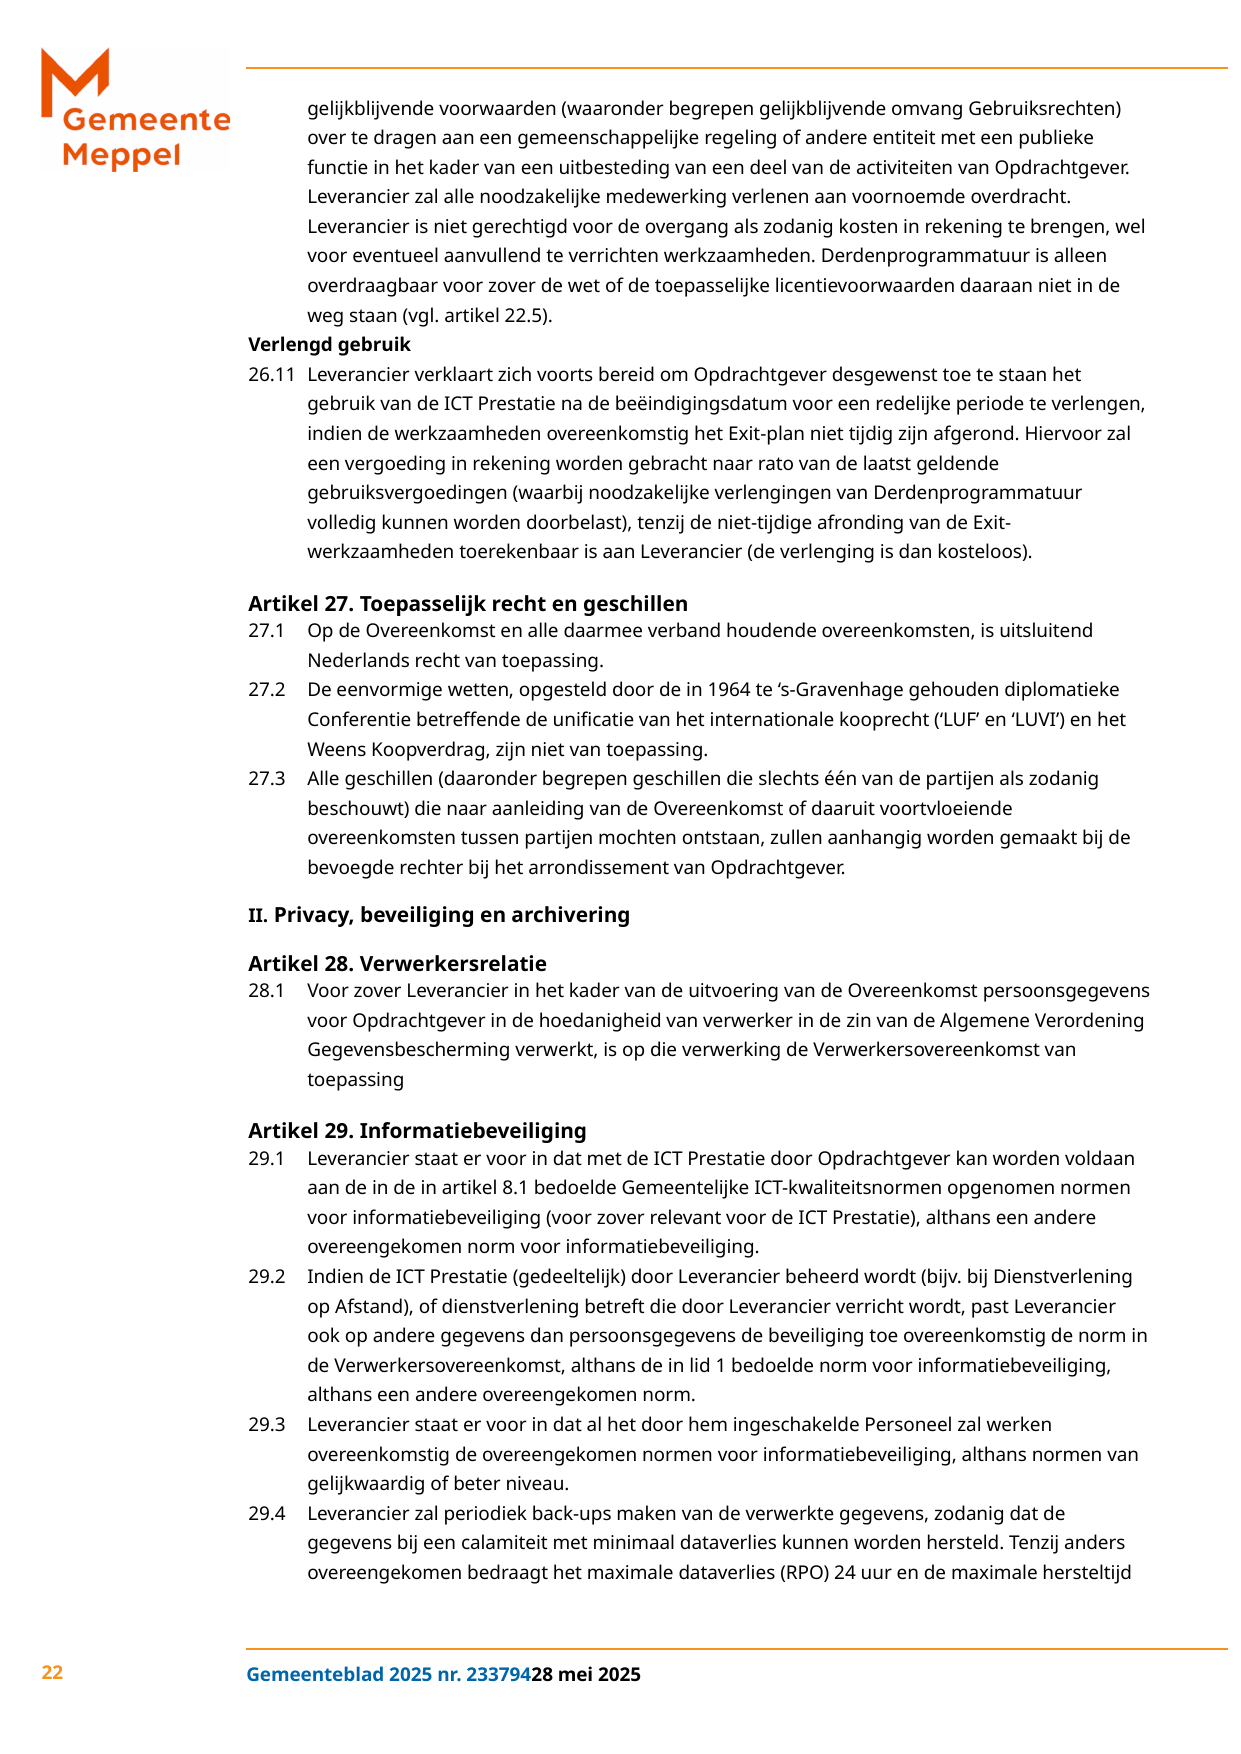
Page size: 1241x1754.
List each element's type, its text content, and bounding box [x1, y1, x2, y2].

list De eenvormige wetten, opgesteld door de in 1964 te ‘s-Gravenhage gehouden diplomatieke Conferentie betreffende de unificatie van het internationale kooprecht (‘LUF’ en ‘LUVI’) en het Weens Koopverdrag, zijn niet van toepassing. [248, 677, 1152, 761]
list Alle geschillen (daaronder begrepen geschillen die slechts één van de partijen als zodanig beschouwt) die naar aanleiding van de Overeenkomst of daaruit voortvloeiende overeenkomsten tussen partijen mochten ontstaan, zullen aanhangig worden gemaakt bij de bevoegde rechter bij het arrondissement van Opdrachtgever. [248, 765, 1152, 880]
list Voor zover Leverancier in het kader van de uitvoering van de Overeenkomst persoonsgegevens voor Opdrachtgever in de hoedanigheid van verwerker in de zin van de Algemene Verordening Gegevensbescherming verwerkt, is op die verwerking de Verwerkersovereenkomst van toepassing [248, 977, 1152, 1092]
list Leverancier zal periodiek back-ups maken van de verwerkte gegevens, zodanig dat de gegevens bij een calamiteit met minimaal dataverlies kunnen worden hersteld. Tenzij anders overeengekomen bedraagt het maximale dataverlies (RPO) 24 uur en de maximale hersteltijd [248, 1500, 1152, 1585]
text Artikel 29. Informatiebeveiliging [248, 1117, 1152, 1145]
list Leverancier verklaart zich voorts bereid om Opdrachtgever desgewenst toe te staan het gebruik van de ICT Prestatie na de beëindigingsdatum voor een redelijke periode te verlengen, indien de werkzaamheden overeenkomstig het Exit-plan niet tijdig zijn afgerond. Hiervoor zal een vergoeding in rekening worden gebracht naar rato van de laatst geldende gebruiksvergoedingen (waarbij noodzakelijke verlengingen van Derdenprogrammatuur volledig kunnen worden doorbelast), tenzij de niet-tijdige afronding van de Exit-werkzaamheden toerekenbaar is aan Leverancier (de verlenging is dan kosteloos). [248, 361, 1152, 564]
list Leverancier staat er voor in dat al het door hem ingeschakelde Personeel zal werken overeenkomstig de overeengekomen normen voor informatiebeveiliging, althans normen van gelijkwaardig of beter niveau. [248, 1411, 1152, 1496]
list Leverancier staat er voor in dat met de ICT Prestatie door Opdrachtgever kan worden voldaan aan de in de in artikel 8.1 bedoelde Gemeentelijke ICT-kwaliteitsnormen opgenomen normen voor informatiebeveiliging (voor zover relevant voor de ICT Prestatie), althans een andere overeengekomen norm voor informatiebeveiliging. [248, 1145, 1152, 1259]
text Verlengd gebruik [248, 331, 1152, 357]
picture [41, 47, 231, 172]
list Indien de ICT Prestatie (gedeeltelijk) door Leverancier beheerd wordt (bijv. bij Dienstverlening op Afstand), of dienstverlening betreft die door Leverancier verricht wordt, past Leverancier ook op andere gegevens dan persoonsgegevens de beveiliging toe overeenkomstig de norm in de Verwerkersovereenkomst, althans de in lid 1 bedoelde norm voor informatiebeveiliging, althans een andere overeengekomen norm. [248, 1263, 1152, 1407]
list Op de Overeenkomst en alle daarmee verband houdende overeenkomsten, is uitsluitend Nederlands recht van toepassing. [248, 617, 1152, 673]
text Artikel 28. Verwerkersrelatie [248, 949, 1152, 977]
text Artikel 27. Toepasselijk recht en geschillen [248, 589, 1152, 617]
text II. Privacy, beveiliging en archivering [248, 900, 1152, 928]
list gelijkblijvende voorwaarden (waaronder begrepen gelijkblijvende omvang Gebruiksrechten) over te dragen aan een gemeenschappelijke regeling of andere entiteit met een publieke functie in het kader van een uitbesteding van een deel van de activiteiten van Opdrachtgever. Leverancier zal alle noodzakelijke medewerking verlenen aan voornoemde overdracht. Leverancier is niet gerechtigd voor de overgang als zodanig kosten in rekening te brengen, wel voor eventueel aanvullend te verrichten werkzaamheden. Derdenprogrammatuur is alleen overdraagbaar voor zover de wet of de toepasselijke licentievoorwaarden daaraan niet in de weg staan (vgl. artikel 22.5). [248, 95, 1152, 328]
